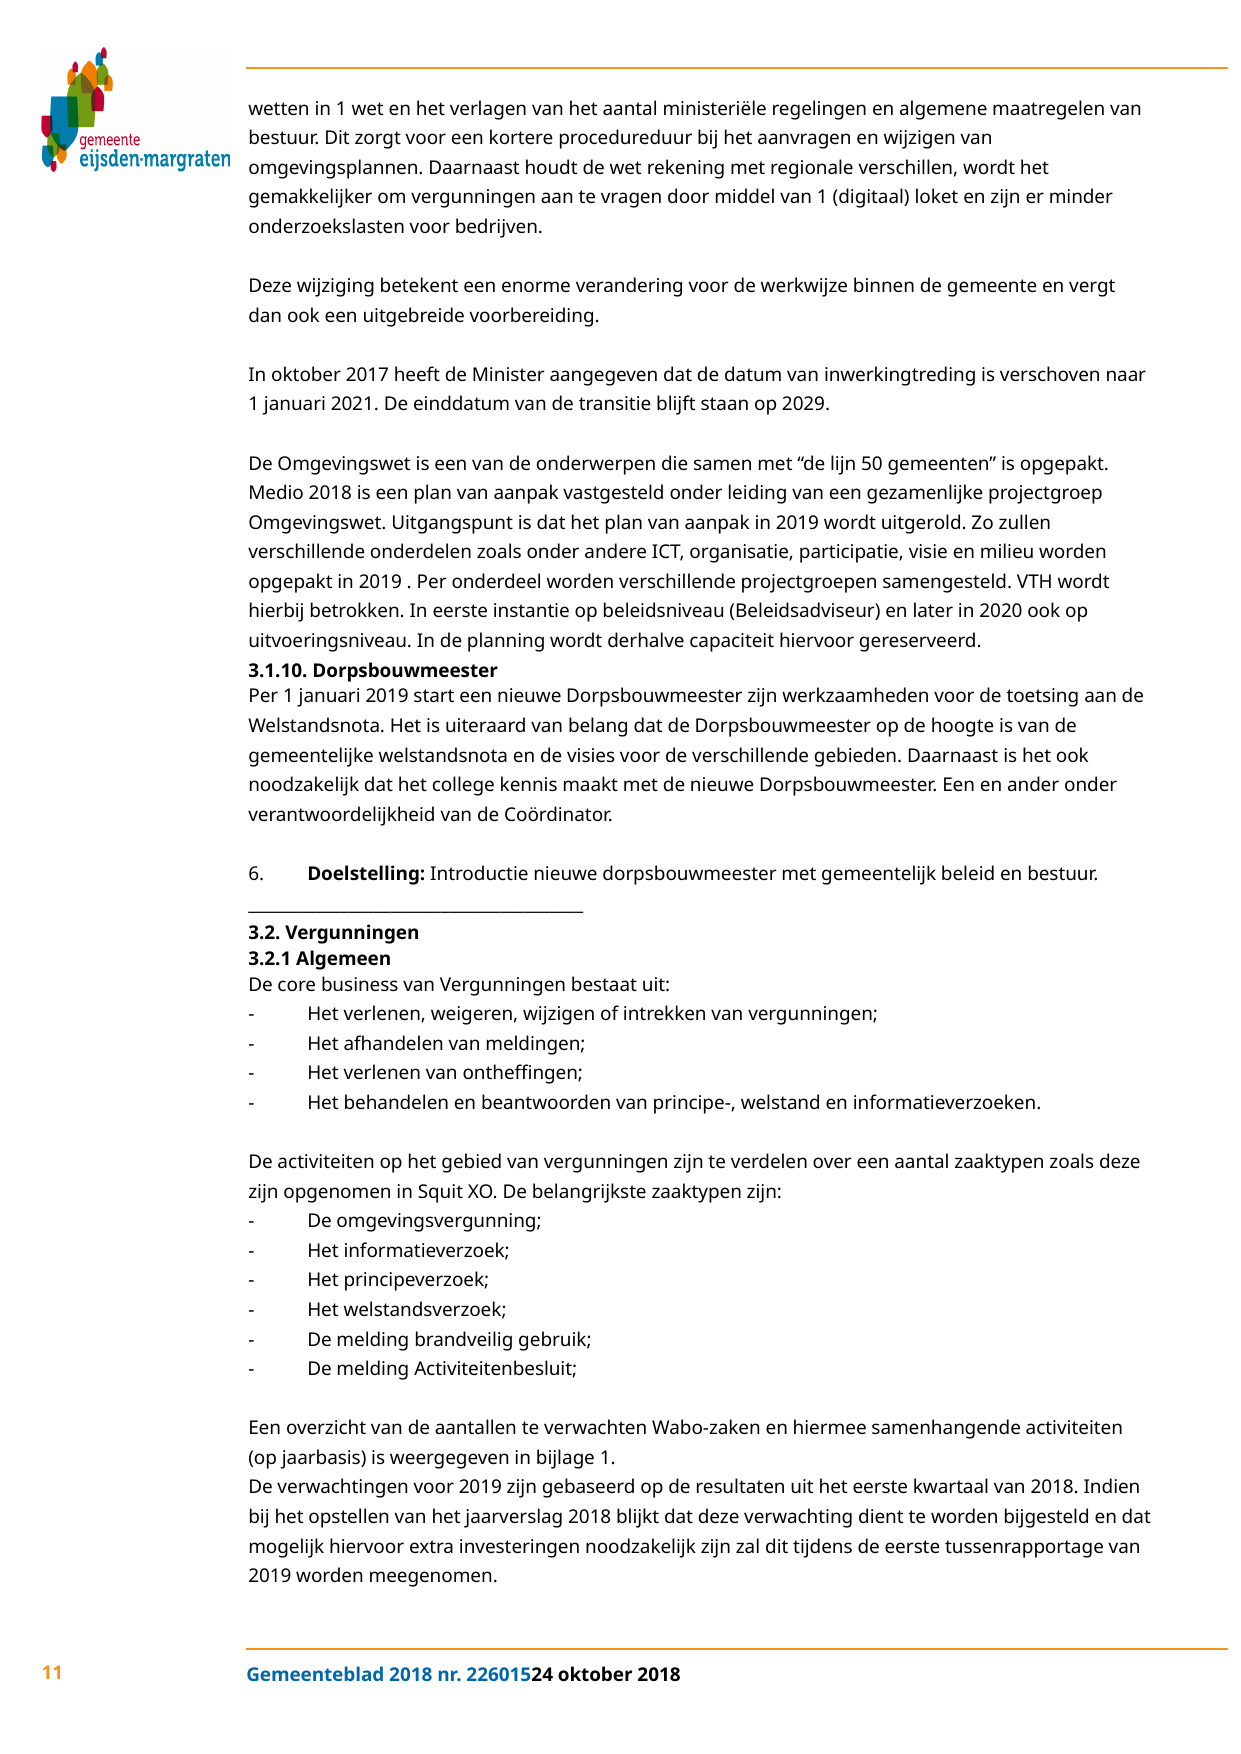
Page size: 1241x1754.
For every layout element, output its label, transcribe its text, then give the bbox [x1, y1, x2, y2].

list De melding Activiteitenbesluit; [248, 1355, 1152, 1381]
list Het verlenen, weigeren, wijzigen of intrekken van vergunningen; [248, 1000, 1152, 1026]
list Het behandelen en beantwoorden van principe-, welstand en informatieverzoeken. [248, 1089, 1152, 1115]
text Deze wijziging betekent een enorme verandering voor de werkwijze binnen de gemeente en vergt dan ook een uitgebreide voorbereiding. [248, 272, 1152, 328]
list De melding brandveilig gebruik; [248, 1326, 1152, 1351]
text Een overzicht van de aantallen te verwachten Wabo-zaken en hiermee samenhangende activiteiten (op jaarbasis) is weergegeven in bijlage 1. [248, 1414, 1152, 1470]
text wetten in 1 wet en het verlagen van het aantal ministeriële regelingen en algemene maatregelen van bestuur. Dit zorgt voor een kortere procedureduur bij het aanvragen en wijzigen van omgevingsplannen. Daarnaast houdt de wet rekening met regionale verschillen, wordt het gemakkelijker om vergunningen aan te vragen door middel van 1 (digitaal) loket en zijn er minder onderzoekslasten voor bedrijven. [248, 95, 1152, 239]
list Het principeverzoek; [248, 1267, 1152, 1292]
text De Omgevingswet is een van de onderwerpen die samen met “de lijn 50 gemeenten” is opgepakt. Medio 2018 is een plan van aanpak vastgesteld onder leiding van een gezamenlijke projectgroep Omgevingswet. Uitgangspunt is dat het plan van aanpak in 2019 wordt uitgerold. Zo zullen verschillende onderdelen zoals onder andere ICT, organisatie, participatie, visie en milieu worden opgepakt in 2019 . Per onderdeel worden verschillende projectgroepen samengesteld. VTH wordt hierbij betrokken. In eerste instantie op beleidsniveau (Beleidsadviseur) en later in 2020 ook op uitvoeringsniveau. In de planning wordt derhalve capaciteit hiervoor gereserveerd. [248, 450, 1152, 653]
text In oktober 2017 heeft de Minister aangegeven dat de datum van inwerkingtreding is verschoven naar 1 januari 2021. De einddatum van de transitie blijft staan op 2029. [248, 361, 1152, 416]
text De verwachtingen voor 2019 zijn gebaseerd op de resultaten uit het eerste kwartaal van 2018. Indien bij het opstellen van het jaarverslag 2018 blijkt dat deze verwachting dient te worden bijgesteld en dat mogelijk hiervoor extra investeringen noodzakelijk zijn zal dit tijdens de eerste tussenrapportage van 2019 worden meegenomen. [248, 1474, 1152, 1588]
list Het informatieverzoek; [248, 1237, 1152, 1263]
list Doelstelling: Introductie nieuwe dorpsbouwmeester met gemeentelijk beleid en bestuur. [248, 860, 1152, 886]
text De core business van Vergunningen bestaat uit: [248, 971, 1152, 996]
list Het welstandsverzoek; [248, 1296, 1152, 1322]
picture [41, 47, 231, 172]
text 3.2. Vergunningen [248, 919, 1152, 945]
text ________________________________________ [248, 890, 1152, 915]
list Het afhandelen van meldingen; [248, 1030, 1152, 1056]
text Per 1 januari 2019 start een nieuwe Dorpsbouwmeester zijn werkzaamheden voor de toetsing aan de Welstandsnota. Het is uiteraard van belang dat de Dorpsbouwmeester op de hoogte is van de gemeentelijke welstandsnota en de visies voor de verschillende gebieden. Daarnaast is het ook noodzakelijk dat het college kennis maakt met de nieuwe Dorpsbouwmeester. Een en ander onder verantwoordelijkheid van de Coördinator. [248, 683, 1152, 827]
text De activiteiten op het gebied van vergunningen zijn te verdelen over een aantal zaaktypen zoals deze zijn opgenomen in Squit XO. De belangrijkste zaaktypen zijn: [248, 1148, 1152, 1203]
list De omgevingsvergunning; [248, 1207, 1152, 1233]
text 3.2.1 Algemeen [248, 945, 1152, 971]
text 3.1.10. Dorpsbouwmeester [248, 657, 1152, 683]
list Het verlenen van ontheffingen; [248, 1059, 1152, 1085]
